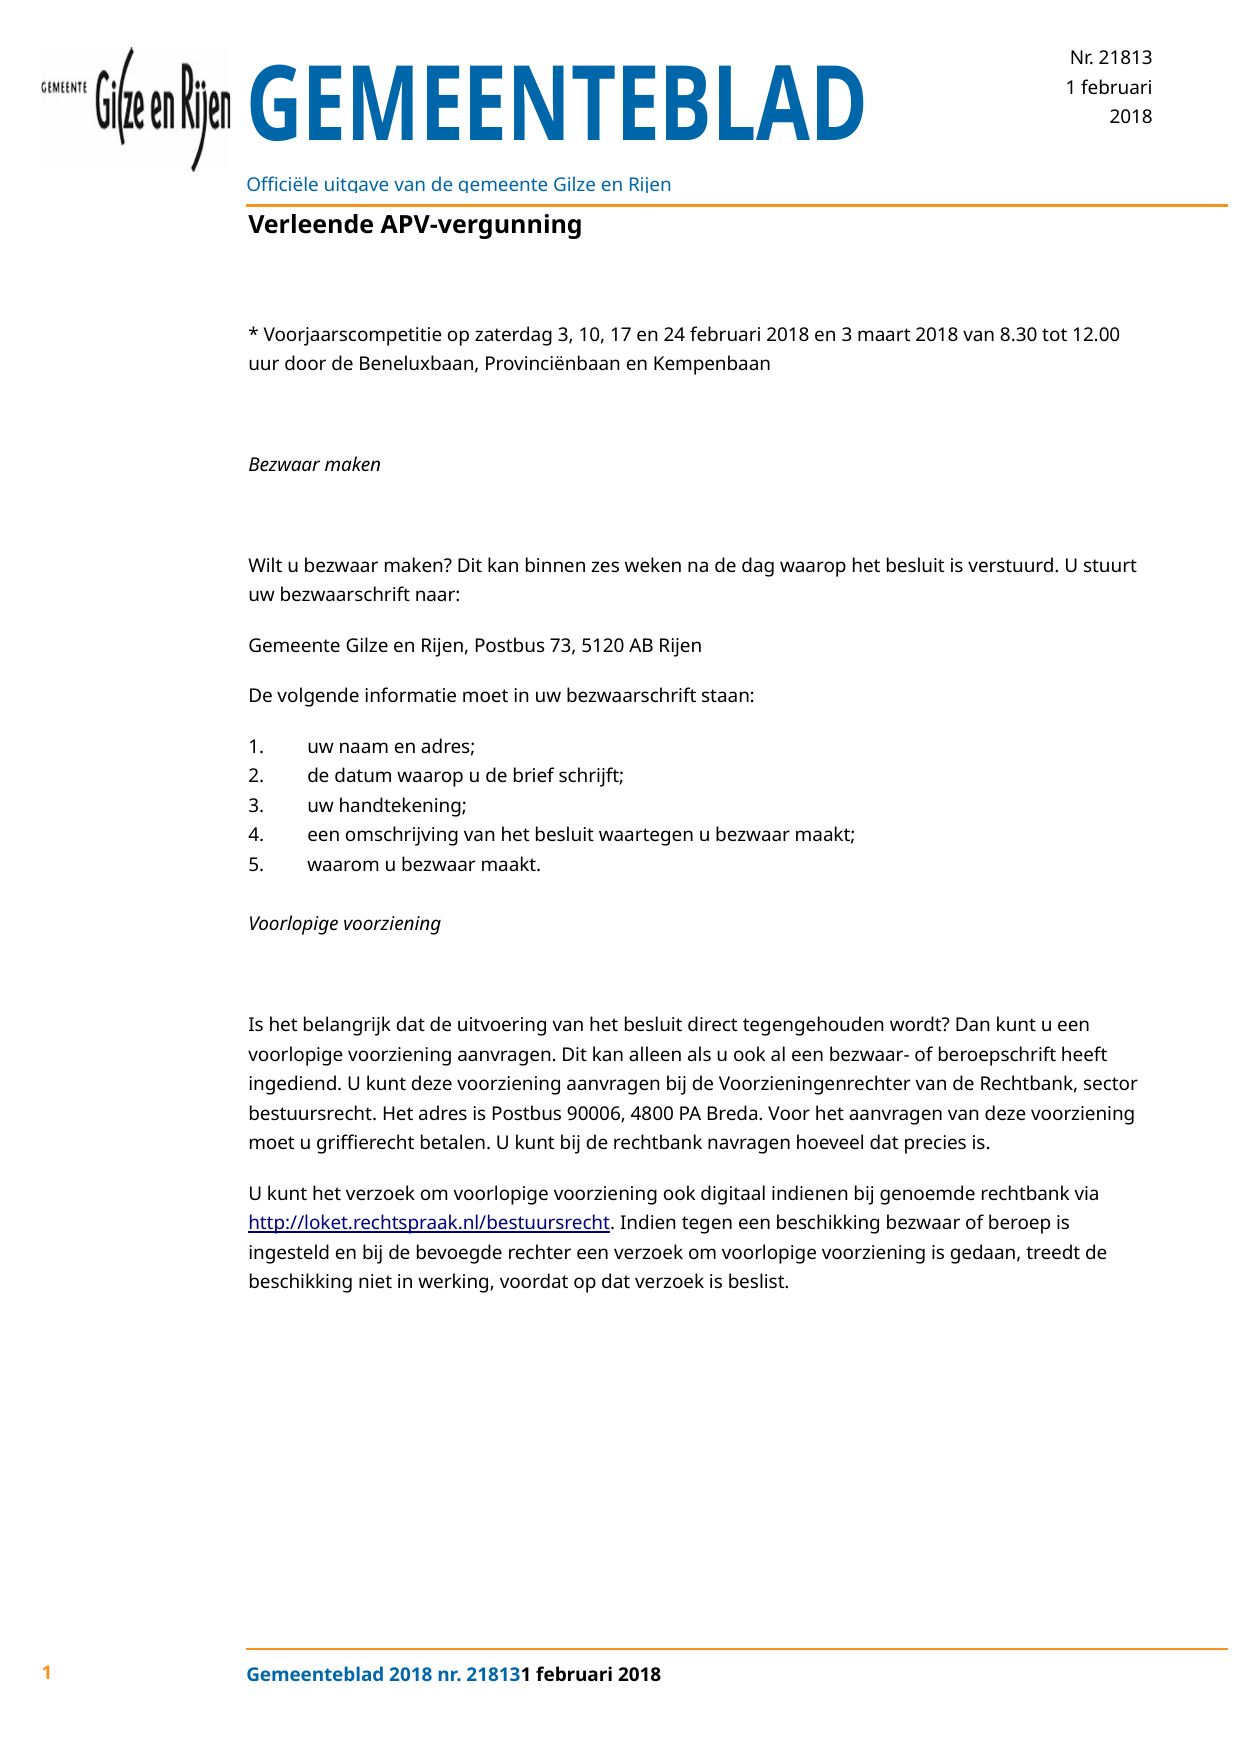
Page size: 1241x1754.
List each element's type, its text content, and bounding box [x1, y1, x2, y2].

list de datum waarop u de brief schrijft; [248, 762, 1152, 788]
text Gemeente Gilze en Rijen, Postbus 73, 5120 AB Rijen [248, 632, 1152, 658]
list een omschrijving van het besluit waartegen u bezwaar maakt; [248, 822, 1152, 847]
picture [41, 47, 231, 172]
list uw naam en adres; [248, 733, 1152, 758]
text De volgende informatie moet in uw bezwaarschrift staan: [248, 682, 1152, 708]
text Is het belangrijk dat de uitvoering van het besluit direct tegengehouden wordt? Dan kunt u een voorlopige voorziening aanvragen. Dit kan alleen als u ook al een bezwaar- of beroepschrift heeft ingediend. U kunt deze voorziening aanvragen bij de Voorzieningenrechter van de Rechtbank, sector bestuursrecht. Het adres is Postbus 90006, 4800 PA Breda. Voor het aanvragen van deze voorziening moet u griffierecht betalen. U kunt bij de rechtbank navragen hoeveel dat precies is. [248, 1011, 1152, 1155]
text U kunt het verzoek om voorlopige voorziening ook digitaal indienen bij genoemde rechtbank via http://loket.rechtspraak.nl/bestuursrecht. Indien tegen een beschikking bezwaar of beroep is ingesteld en bij de bevoegde rechter een verzoek om voorlopige voorziening is gedaan, treedt de beschikking niet in werking, voordat op dat verzoek is beslist. [248, 1180, 1152, 1294]
text * Voorjaarscompetitie op zaterdag 3, 10, 17 en 24 februari 2018 en 3 maart 2018 van 8.30 tot 12.00 uur door de Beneluxbaan, Provinciënbaan en Kempenbaan [248, 321, 1152, 376]
text Voorlopige voorziening [248, 910, 1152, 936]
text Bezwaar maken [248, 451, 1152, 477]
text Verleende APV-vergunning [248, 207, 1152, 241]
list uw handtekening; [248, 792, 1152, 818]
list waarom u bezwaar maakt. [248, 851, 1152, 877]
text Wilt u bezwaar maken? Dit kan binnen zes weken na de dag waarop het besluit is verstuurd. U stuurt uw bezwaarschrift naar: [248, 552, 1152, 607]
